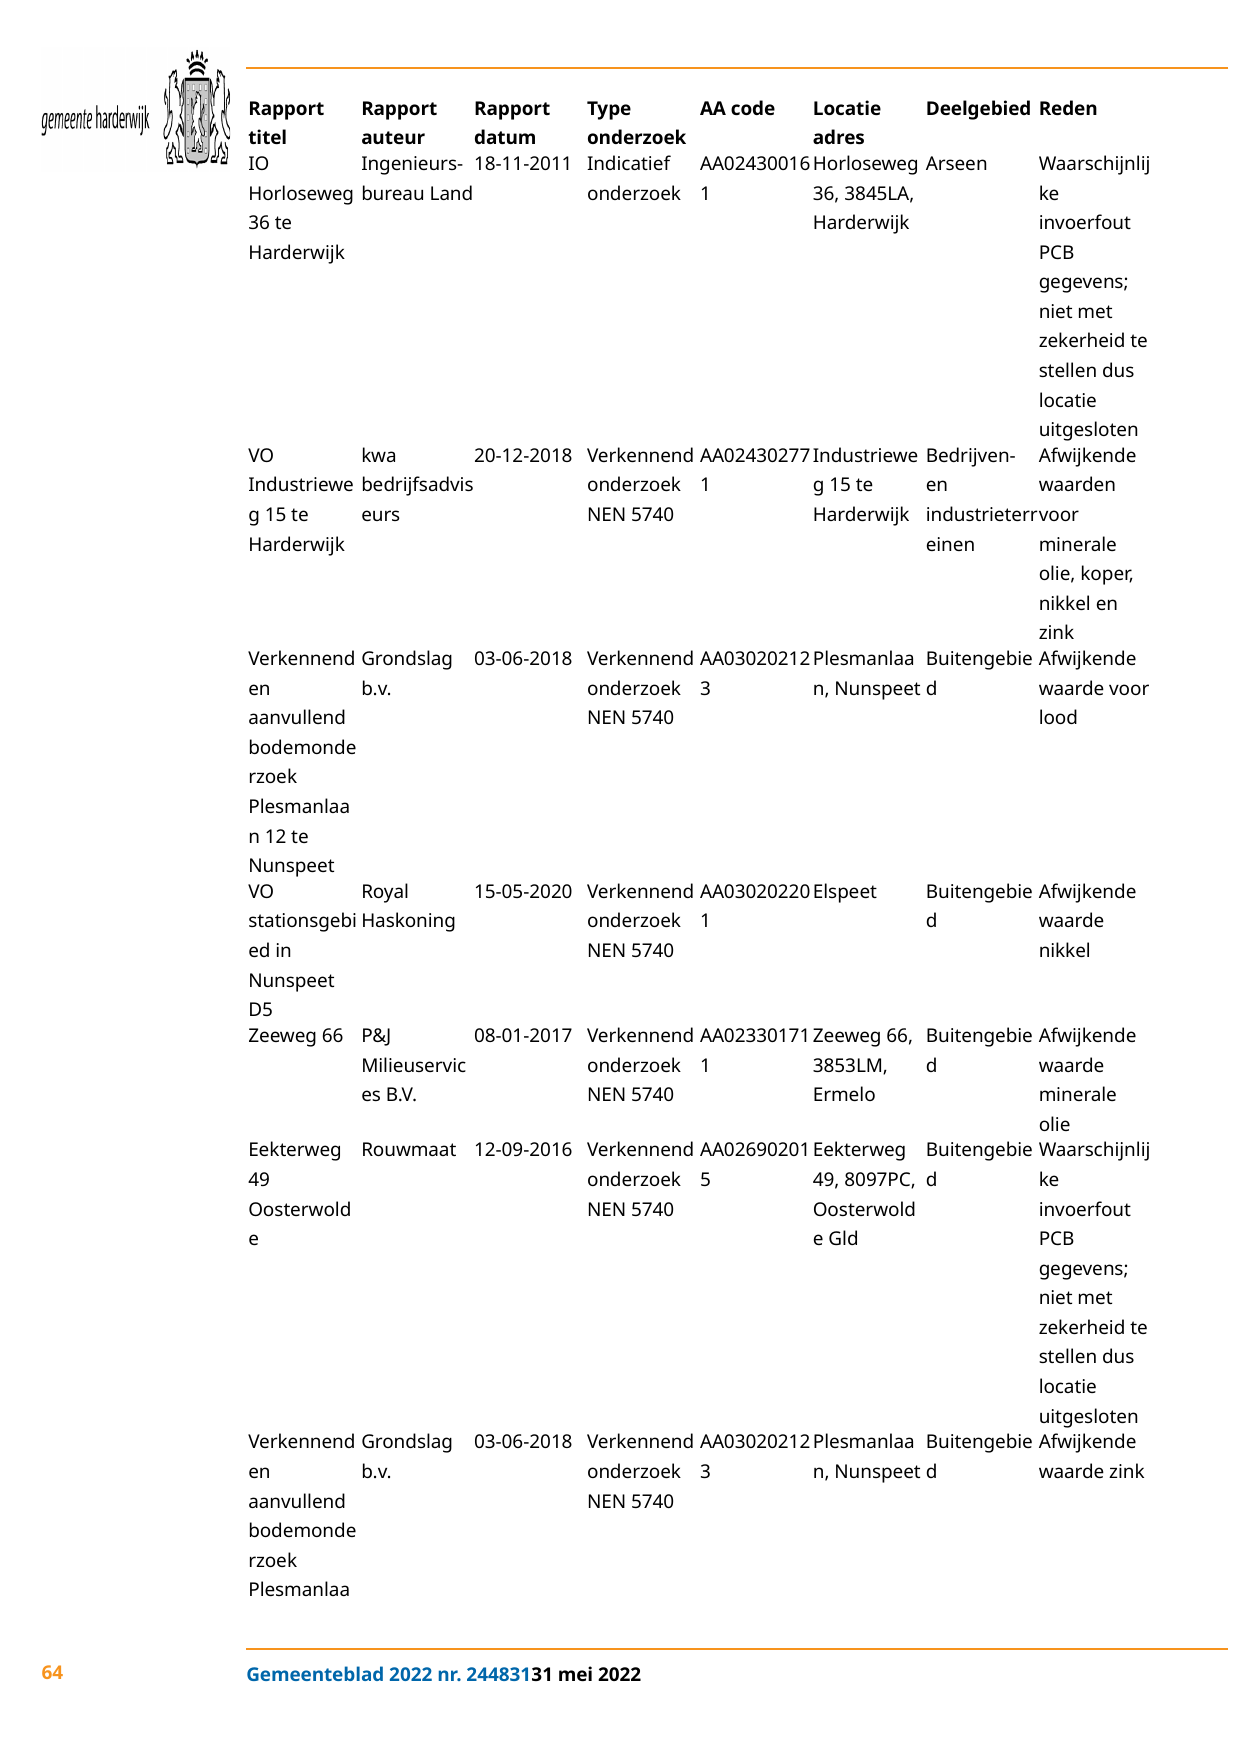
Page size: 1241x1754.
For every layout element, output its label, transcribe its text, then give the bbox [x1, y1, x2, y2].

table_cell Zeeweg 66 [248, 1022, 361, 1137]
table_cell AA030202201 [700, 878, 813, 1022]
table_header Rapport datum [474, 95, 587, 150]
table_cell Afwijkende waarden voor minerale olie, koper, nikkel en zink [1039, 442, 1152, 645]
table_cell 12-09-2016 [474, 1137, 587, 1429]
table_cell Ingenieurs-bureau Land [361, 150, 474, 442]
table_cell Afwijkende waarde nikkel [1039, 878, 1152, 1022]
table_header Locatie adres [813, 95, 926, 150]
table_cell AA024300161 [700, 150, 813, 442]
table_cell Elspeet [813, 878, 926, 1022]
table_cell Afwijkende waarde minerale olie [1039, 1022, 1152, 1137]
table_header Deelgebied [926, 95, 1038, 150]
table_cell Horloseweg 36, 3845LA, Harderwijk [813, 150, 926, 442]
table_cell Verkennend en aanvullend bodemonderzoek Plesmanlaa [248, 1429, 361, 1602]
table_cell Zeeweg 66, 3853LM, Ermelo [813, 1022, 926, 1137]
picture [41, 47, 231, 172]
table_cell 20-12-2018 [474, 442, 587, 645]
table_cell Verkennend en aanvullend bodemonderzoek Plesmanlaan 12 te Nunspeet [248, 645, 361, 878]
table_cell Grondslag b.v. [361, 645, 474, 878]
table_cell kwa bedrijfsadviseurs [361, 442, 474, 645]
table_cell AA024302771 [700, 442, 813, 645]
table_cell AA030202123 [700, 1429, 813, 1602]
table_cell VO stationsgebied in Nunspeet D5 [248, 878, 361, 1022]
table_cell IO Horloseweg 36 te Harderwijk [248, 150, 361, 442]
table_header Type onderzoek [587, 95, 700, 150]
table_cell 08-01-2017 [474, 1022, 587, 1137]
table_cell Afwijkende waarde voor lood [1039, 645, 1152, 878]
table_cell Verkennend onderzoek NEN 5740 [587, 878, 700, 1022]
table_cell VO Industrieweg 15 te Harderwijk [248, 442, 361, 645]
table_cell 03-06-2018 [474, 645, 587, 878]
table_cell 18-11-2011 [474, 150, 587, 442]
table_cell Royal Haskoning [361, 878, 474, 1022]
table_cell P&J Milieuservices B.V. [361, 1022, 474, 1137]
table_cell Rouwmaat [361, 1137, 474, 1429]
table_header AA code [700, 95, 813, 150]
table_cell Grondslag b.v. [361, 1429, 474, 1602]
table_cell Verkennend onderzoek NEN 5740 [587, 1022, 700, 1137]
table_cell Buitengebied [926, 1429, 1038, 1602]
table_cell Indicatief onderzoek [587, 150, 700, 442]
table_cell Plesmanlaan, Nunspeet [813, 645, 926, 878]
table_cell AA030202123 [700, 645, 813, 878]
table_cell Waarschijnlijke invoerfout PCB gegevens; niet met zekerheid te stellen dus locatie uitgesloten [1039, 1137, 1152, 1429]
table_cell Buitengebied [926, 878, 1038, 1022]
table_cell Industrieweg 15 te Harderwijk [813, 442, 926, 645]
table_header Rapport auteur [361, 95, 474, 150]
table_cell Verkennend onderzoek NEN 5740 [587, 442, 700, 645]
table_cell Arseen [926, 150, 1038, 442]
table_cell Buitengebied [926, 1137, 1038, 1429]
table_cell Verkennend onderzoek NEN 5740 [587, 1429, 700, 1602]
table_cell Afwijkende waarde zink [1039, 1429, 1152, 1602]
table_cell Verkennend onderzoek NEN 5740 [587, 645, 700, 878]
table_cell AA023301711 [700, 1022, 813, 1137]
table_cell Eekterweg 49, 8097PC, Oosterwolde Gld [813, 1137, 926, 1429]
table_header Rapport titel [248, 95, 361, 150]
table_cell Verkennend onderzoek NEN 5740 [587, 1137, 700, 1429]
table_cell 03-06-2018 [474, 1429, 587, 1602]
table_cell AA026902015 [700, 1137, 813, 1429]
table_header Reden [1039, 95, 1152, 150]
table_cell Waarschijnlijke invoerfout PCB gegevens; niet met zekerheid te stellen dus locatie uitgesloten [1039, 150, 1152, 442]
table_cell Eekterweg 49 Oosterwolde [248, 1137, 361, 1429]
table_cell Bedrijven- en industrieterreinen [926, 442, 1038, 645]
table_cell Buitengebied [926, 645, 1038, 878]
table_cell Buitengebied [926, 1022, 1038, 1137]
table_cell 15-05-2020 [474, 878, 587, 1022]
table_cell Plesmanlaan, Nunspeet [813, 1429, 926, 1602]
